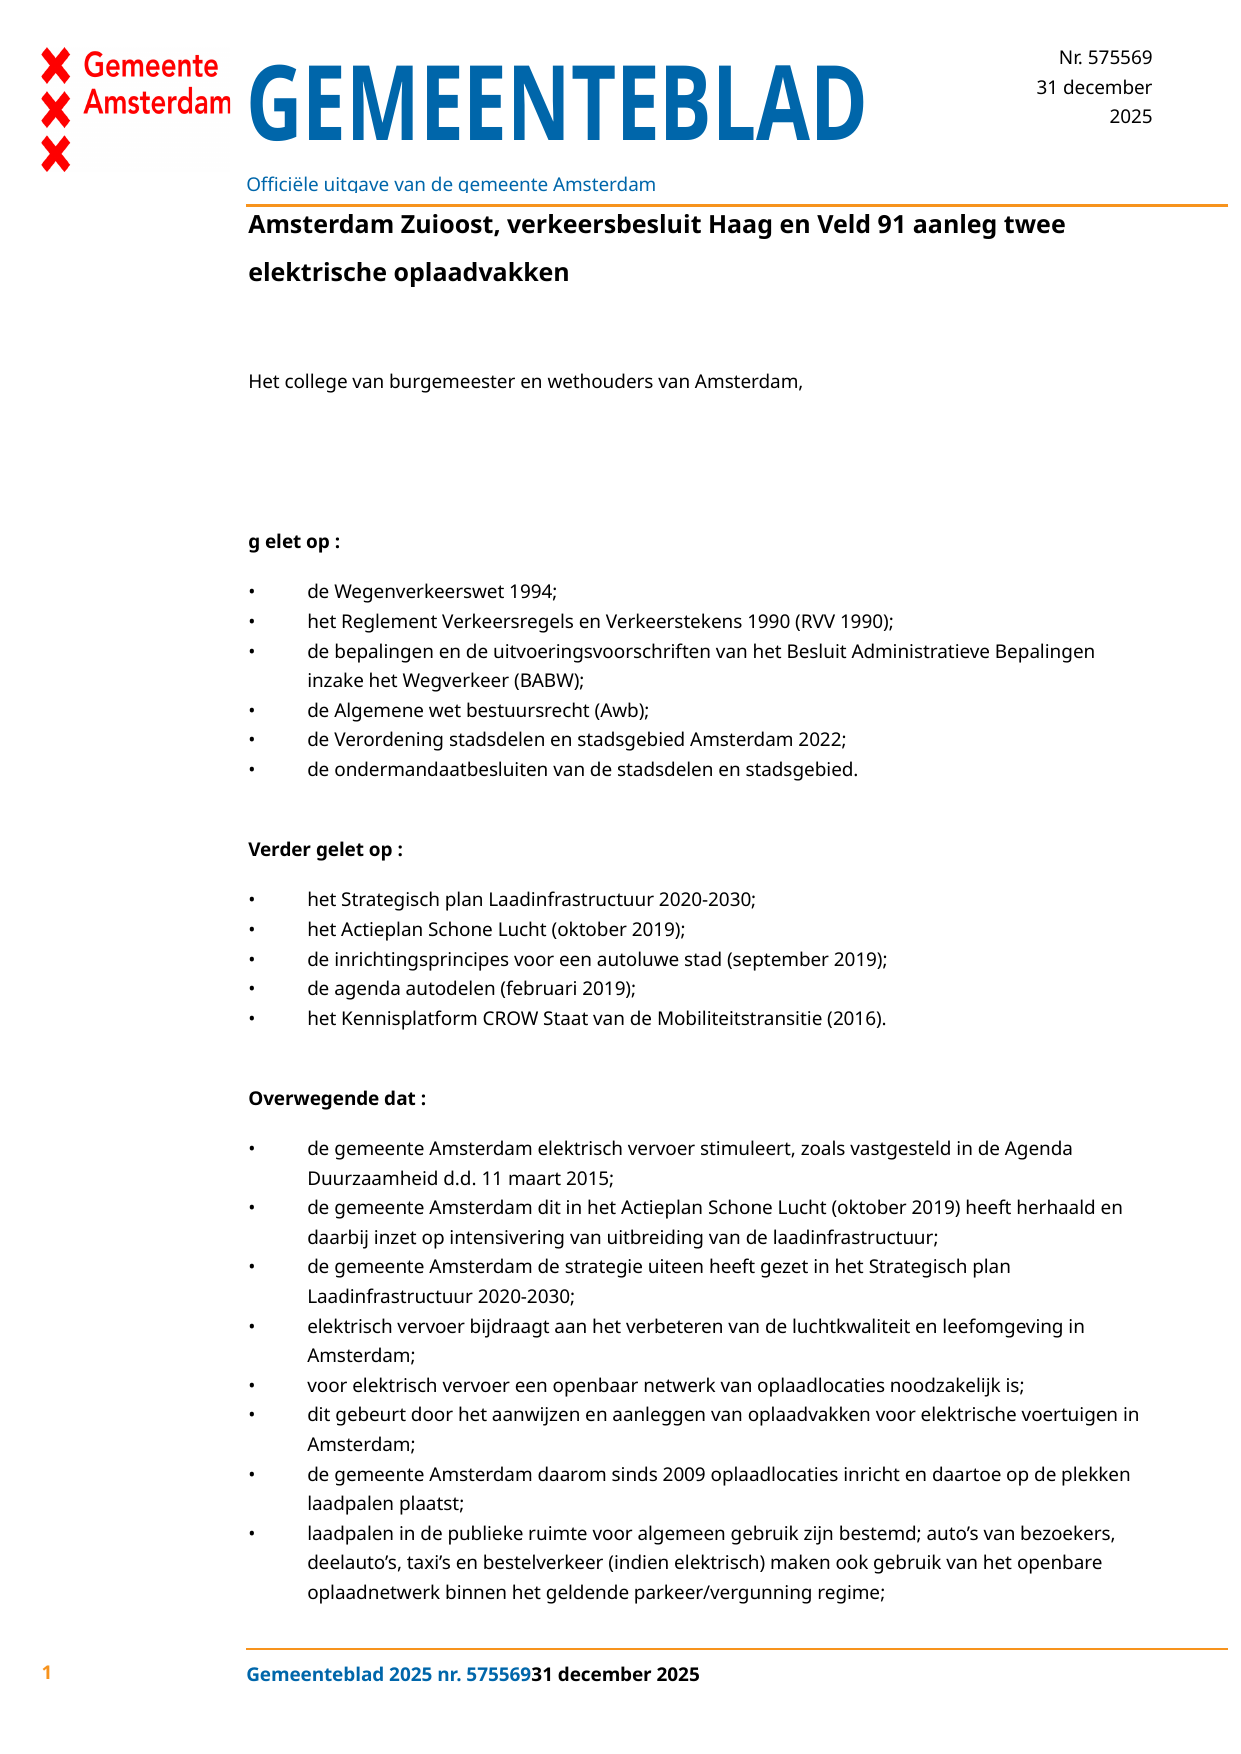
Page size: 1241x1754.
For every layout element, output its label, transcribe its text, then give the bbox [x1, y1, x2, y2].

text Overwegende dat : [248, 1085, 1152, 1111]
list laadpalen in de publieke ruimte voor algemeen gebruik zijn bestemd; auto’s van bezoekers, deelauto’s, taxi’s en bestelverkeer (indien elektrisch) maken ook gebruik van het openbare oplaadnetwerk binnen het geldende parkeer/vergunning regime; [248, 1520, 1152, 1605]
list voor elektrisch vervoer een openbaar netwerk van oplaadlocaties noodzakelijk is; [248, 1372, 1152, 1398]
text g elet op : [248, 528, 1152, 554]
list de gemeente Amsterdam de strategie uiteen heeft gezet in het Strategisch plan Laadinfrastructuur 2020-2030; [248, 1254, 1152, 1309]
list de ondermandaatbesluiten van de stadsdelen en stadsgebied. [248, 756, 1152, 782]
list de Wegenverkeerswet 1994; [248, 579, 1152, 604]
list de bepalingen en de uitvoeringsvoorschriften van het Besluit Administratieve Bepalingen inzake het Wegverkeer (BABW); [248, 638, 1152, 693]
list het Kennisplatform CROW Staat van de Mobiliteitstransitie (2016). [248, 1005, 1152, 1031]
list elektrisch vervoer bijdraagt aan het verbeteren van de luchtkwaliteit en leefomgeving in Amsterdam; [248, 1313, 1152, 1368]
list het Reglement Verkeersregels en Verkeerstekens 1990 (RVV 1990); [248, 608, 1152, 634]
text Het college van burgemeester en wethouders van Amsterdam, [248, 368, 1152, 394]
list de inrichtingsprincipes voor een autoluwe stad (september 2019); [248, 946, 1152, 971]
list de Algemene wet bestuursrecht (Awb); [248, 697, 1152, 723]
list de gemeente Amsterdam dit in het Actieplan Schone Lucht (oktober 2019) heeft herhaald en daarbij inzet op intensivering van uitbreiding van de laadinfrastructuur; [248, 1194, 1152, 1250]
text Verder gelet op : [248, 836, 1152, 862]
list de agenda autodelen (februari 2019); [248, 975, 1152, 1001]
list de gemeente Amsterdam daarom sinds 2009 oplaadlocaties inricht en daartoe op de plekken laadpalen plaatst; [248, 1461, 1152, 1516]
picture [41, 47, 231, 172]
text Amsterdam Zuioost, verkeersbesluit Haag en Veld 91 aanleg twee elektrische oplaadvakken [248, 207, 1152, 288]
list de gemeente Amsterdam elektrisch vervoer stimuleert, zoals vastgesteld in de Agenda Duurzaamheid d.d. 11 maart 2015; [248, 1135, 1152, 1191]
list dit gebeurt door het aanwijzen en aanleggen van oplaadvakken voor elektrische voertuigen in Amsterdam; [248, 1402, 1152, 1457]
list het Actieplan Schone Lucht (oktober 2019); [248, 916, 1152, 942]
list het Strategisch plan Laadinfrastructuur 2020-2030; [248, 887, 1152, 912]
list de Verordening stadsdelen en stadsgebied Amsterdam 2022; [248, 727, 1152, 752]
